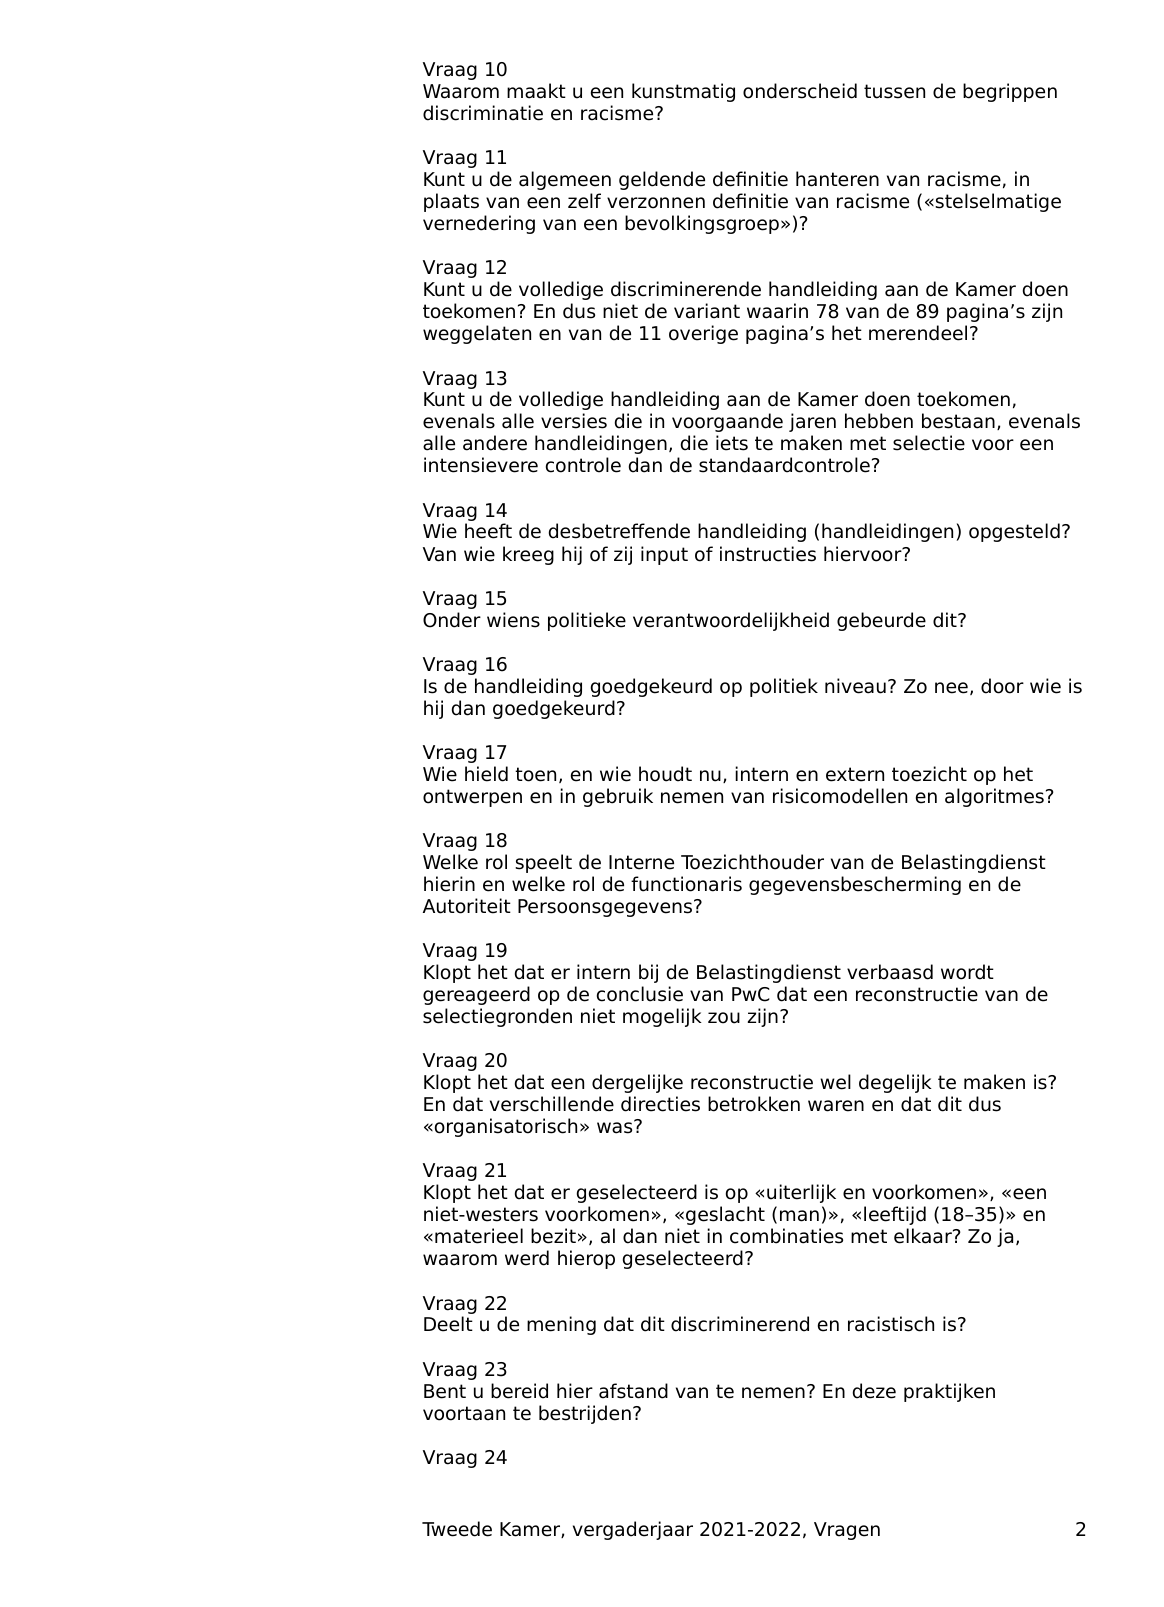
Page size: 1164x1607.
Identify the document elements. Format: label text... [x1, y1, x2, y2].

text Klopt het dat er intern bij de Belastingdienst verbaasd wordt gereageerd op de conclusie van PwC dat een reconstructie van de selectiegronden niet mogelijk zou zijn? [422, 962, 1087, 1028]
text Vraag 23 [422, 1358, 1087, 1381]
text Vraag 22 [422, 1292, 1087, 1314]
text Vraag 18 [422, 830, 1087, 852]
text Klopt het dat een dergelijke reconstructie wel degelijk te maken is? En dat verschillende directies betrokken waren en dat dit dus «organisatorisch» was? [422, 1072, 1087, 1138]
text Kunt u de volledige handleiding aan de Kamer doen toekomen, evenals alle versies die in voorgaande jaren hebben bestaan, evenals alle andere handleidingen, die iets te maken met selectie voor een intensievere controle dan de standaardcontrole? [422, 389, 1087, 477]
text Vraag 19 [422, 940, 1087, 962]
text Bent u bereid hier afstand van te nemen? En deze praktijken voortaan te bestrijden? [422, 1381, 1087, 1424]
text Kunt u de volledige discriminerende handleiding aan de Kamer doen toekomen? En dus niet de variant waarin 78 van de 89 pagina’s zijn weggelaten en van de 11 overige pagina’s het merendeel? [422, 279, 1087, 345]
text Vraag 15 [422, 588, 1087, 609]
text Kunt u de algemeen geldende definitie hanteren van racisme, in plaats van een zelf verzonnen definitie van racisme («stelselmatige vernedering van een bevolkingsgroep»)? [422, 169, 1087, 235]
text Vraag 14 [422, 499, 1087, 521]
text Wie heeft de desbetreffende handleiding (handleidingen) opgesteld? Van wie kreeg hij of zij input of instructies hiervoor? [422, 521, 1087, 565]
text Deelt u de mening dat dit discriminerend en racistisch is? [422, 1314, 1087, 1336]
text Is de handleiding goedgekeurd op politiek niveau? Zo nee, door wie is hij dan goedgekeurd? [422, 676, 1087, 720]
text Vraag 24 [422, 1447, 1087, 1469]
text Welke rol speelt de Interne Toezichthouder van de Belastingdienst hierin en welke rol de functionaris gegevensbescherming en de Autoriteit Persoonsgegevens? [422, 852, 1087, 918]
text Klopt het dat er geselecteerd is op «uiterlijk en voorkomen», «een niet-westers voorkomen», «geslacht (man)», «leeftijd (18–35)» en «materieel bezit», al dan niet in combinaties met elkaar? Zo ja, waarom werd hierop geselecteerd? [422, 1182, 1087, 1270]
text Vraag 12 [422, 257, 1087, 279]
text Wie hield toen, en wie houdt nu, intern en extern toezicht op het ontwerpen en in gebruik nemen van risicomodellen en algoritmes? [422, 764, 1087, 808]
text Vraag 21 [422, 1160, 1087, 1182]
text Vraag 16 [422, 654, 1087, 676]
text Vraag 10 [422, 59, 1087, 81]
text Vraag 11 [422, 147, 1087, 169]
text Vraag 17 [422, 742, 1087, 764]
text Vraag 13 [422, 367, 1087, 389]
text Vraag 20 [422, 1050, 1087, 1072]
text Waarom maakt u een kunstmatig onderscheid tussen de begrippen discriminatie en racisme? [422, 81, 1087, 125]
text Onder wiens politieke verantwoordelijkheid gebeurde dit? [422, 609, 1087, 632]
